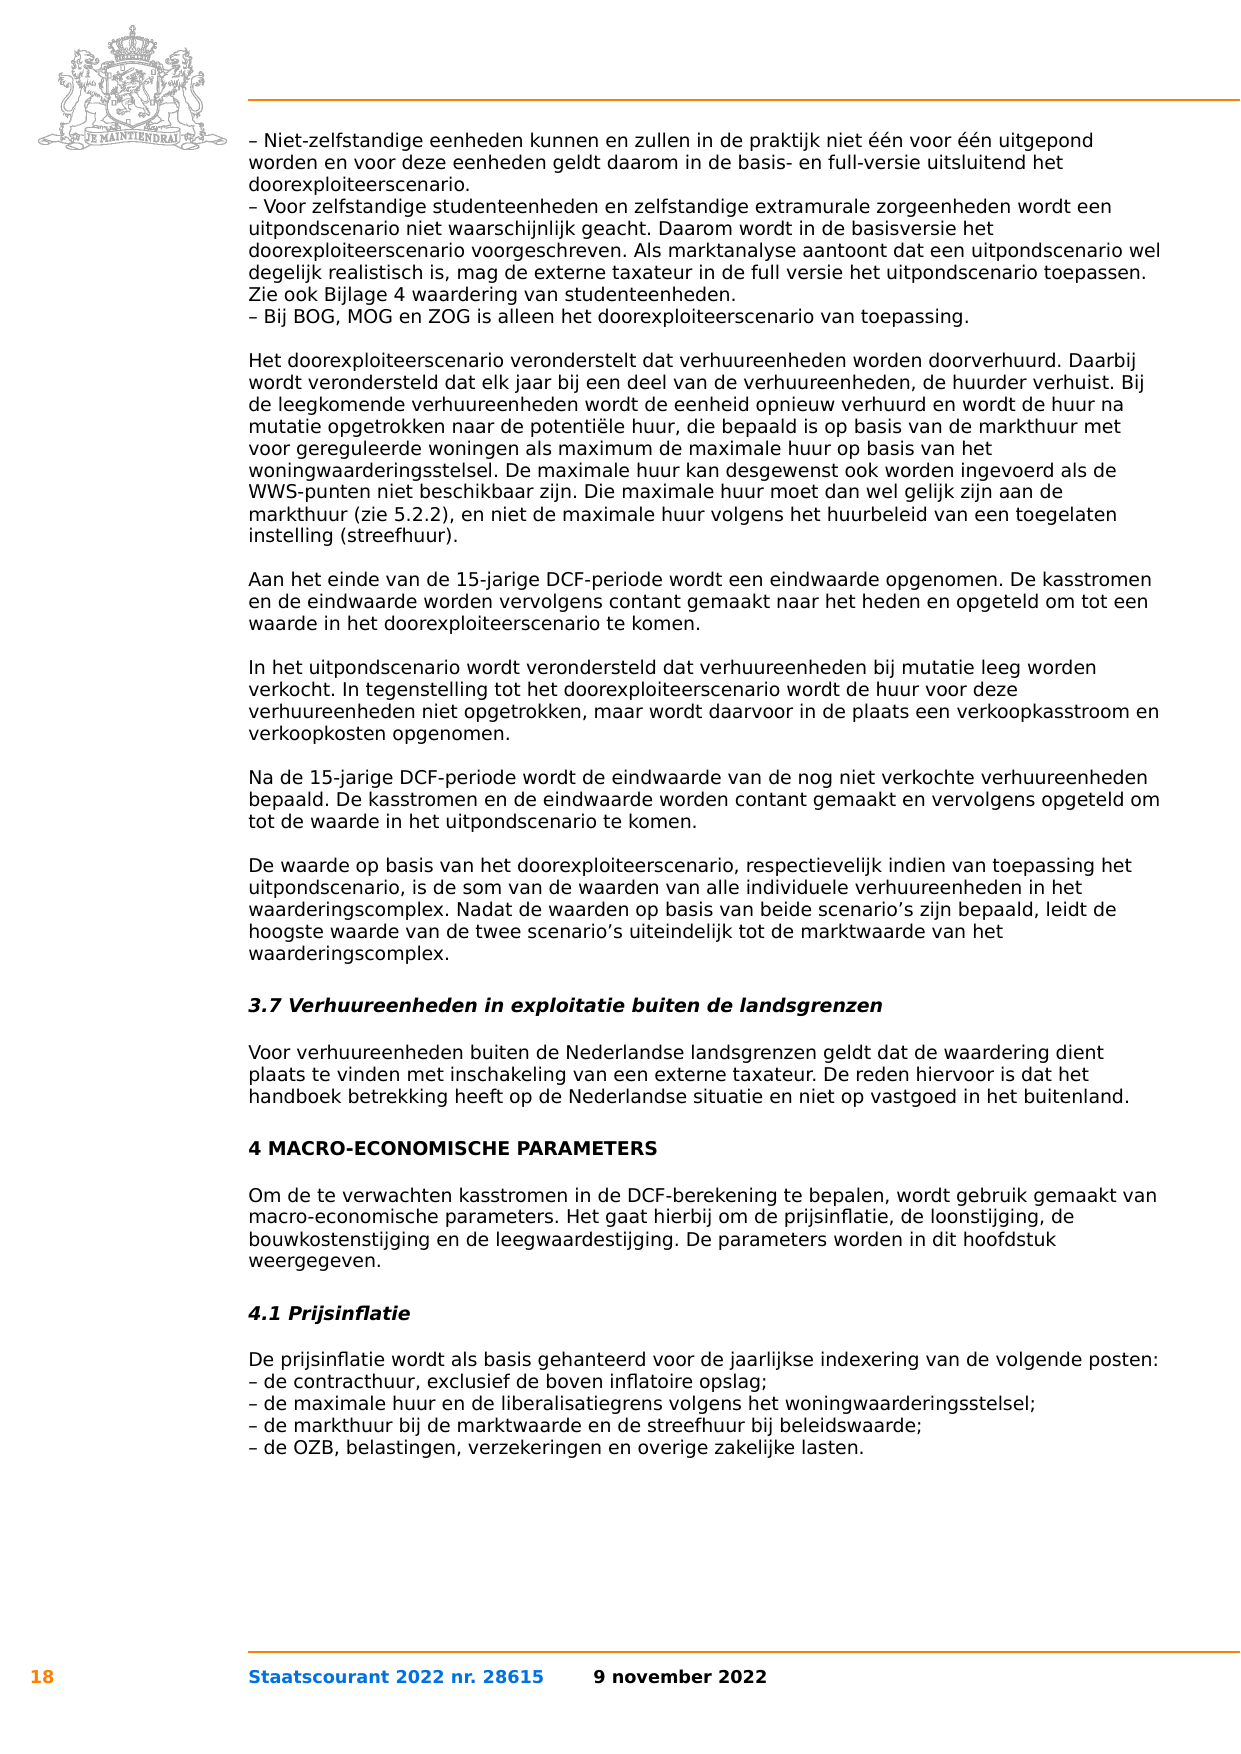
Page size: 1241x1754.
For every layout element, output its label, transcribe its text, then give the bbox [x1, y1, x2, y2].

subtitle 4.1 Prijsinflatie [248, 1302, 1163, 1324]
text Om de te verwachten kasstromen in de DCF-berekening te bepalen, wordt gebruik gemaakt van macro-economische parameters. Het gaat hierbij om de prijsinflatie, de loonstijging, de bouwkostenstijging en de leegwaardestijging. De parameters worden in dit hoofdstuk weergegeven. [248, 1184, 1163, 1272]
text In het uitpondscenario wordt verondersteld dat verhuureenheden bij mutatie leeg worden verkocht. In tegenstelling tot het doorexploiteerscenario wordt de huur voor deze verhuureenheden niet opgetrokken, maar wordt daarvoor in de plaats een verkoopkasstroom en verkoopkosten opgenomen. [248, 657, 1163, 745]
text Het doorexploiteerscenario veronderstelt dat verhuureenheden worden doorverhuurd. Daarbij wordt verondersteld dat elk jaar bij een deel van de verhuureenheden, de huurder verhuist. Bij de leegkomende verhuureenheden wordt de eenheid opnieuw verhuurd en wordt de huur na mutatie opgetrokken naar de potentiële huur, die bepaald is op basis van de markthuur met voor gereguleerde woningen als maximum de maximale huur op basis van het woningwaarderingsstelsel. De maximale huur kan desgewenst ook worden ingevoerd als de WWS-punten niet beschikbaar zijn. Die maximale huur moet dan wel gelijk zijn aan de markthuur (zie 5.2.2), en niet de maximale huur volgens het huurbeleid van een toegelaten instelling (streefhuur). [248, 349, 1163, 547]
text Voor verhuureenheden buiten de Nederlandse landsgrenzen geldt dat de waardering dient plaats te vinden met inschakeling van een externe taxateur. De reden hiervoor is dat het handboek betrekking heeft op de Nederlandse situatie en niet op vastgoed in het buitenland. [248, 1042, 1163, 1107]
text – de markthuur bij de marktwaarde en de streefhuur bij beleidswaarde; [248, 1415, 1163, 1437]
text – de contracthuur, exclusief de boven inflatoire opslag; [248, 1371, 1163, 1393]
text – Niet-zelfstandige eenheden kunnen en zullen in de praktijk niet één voor één uitgepond worden en voor deze eenheden geldt daarom in de basis- en full-versie uitsluitend het doorexploiteerscenario. [248, 130, 1163, 196]
text Aan het einde van de 15-jarige DCF-periode wordt een eindwaarde opgenomen. De kasstromen en de eindwaarde worden vervolgens contant gemaakt naar het heden en opgeteld om tot een waarde in het doorexploiteerscenario te komen. [248, 569, 1163, 635]
text – de OZB, belastingen, verzekeringen en overige zakelijke lasten. [248, 1437, 1163, 1459]
subtitle 3.7 Verhuureenheden in exploitatie buiten de landsgrenzen [248, 994, 1163, 1017]
subtitle 4 MACRO-ECONOMISCHE PARAMETERS [248, 1137, 1163, 1159]
text De waarde op basis van het doorexploiteerscenario, respectievelijk indien van toepassing het uitpondscenario, is de som van de waarden van alle individuele verhuureenheden in het waarderingscomplex. Nadat de waarden op basis van beide scenario’s zijn bepaald, leidt de hoogste waarde van de twee scenario’s uiteindelijk tot de marktwaarde van het waarderingscomplex. [248, 855, 1163, 964]
picture [38, 25, 227, 150]
text Na de 15-jarige DCF-periode wordt de eindwaarde van de nog niet verkochte verhuureenheden bepaald. De kasstromen en de eindwaarde worden contant gemaakt en vervolgens opgeteld om tot de waarde in het uitpondscenario te komen. [248, 767, 1163, 833]
text – Voor zelfstandige studenteenheden en zelfstandige extramurale zorgeenheden wordt een uitpondscenario niet waarschijnlijk geacht. Daarom wordt in de basisversie het doorexploiteerscenario voorgeschreven. Als marktanalyse aantoont dat een uitpondscenario wel degelijk realistisch is, mag de externe taxateur in de full versie het uitpondscenario toepassen. Zie ook Bijlage 4 waardering van studenteenheden. [248, 196, 1163, 306]
text – Bij BOG, MOG en ZOG is alleen het doorexploiteerscenario van toepassing. [248, 306, 1163, 328]
text – de maximale huur en de liberalisatiegrens volgens het woningwaarderingsstelsel; [248, 1393, 1163, 1415]
text De prijsinflatie wordt als basis gehanteerd voor de jaarlijkse indexering van de volgende posten: [248, 1349, 1163, 1371]
